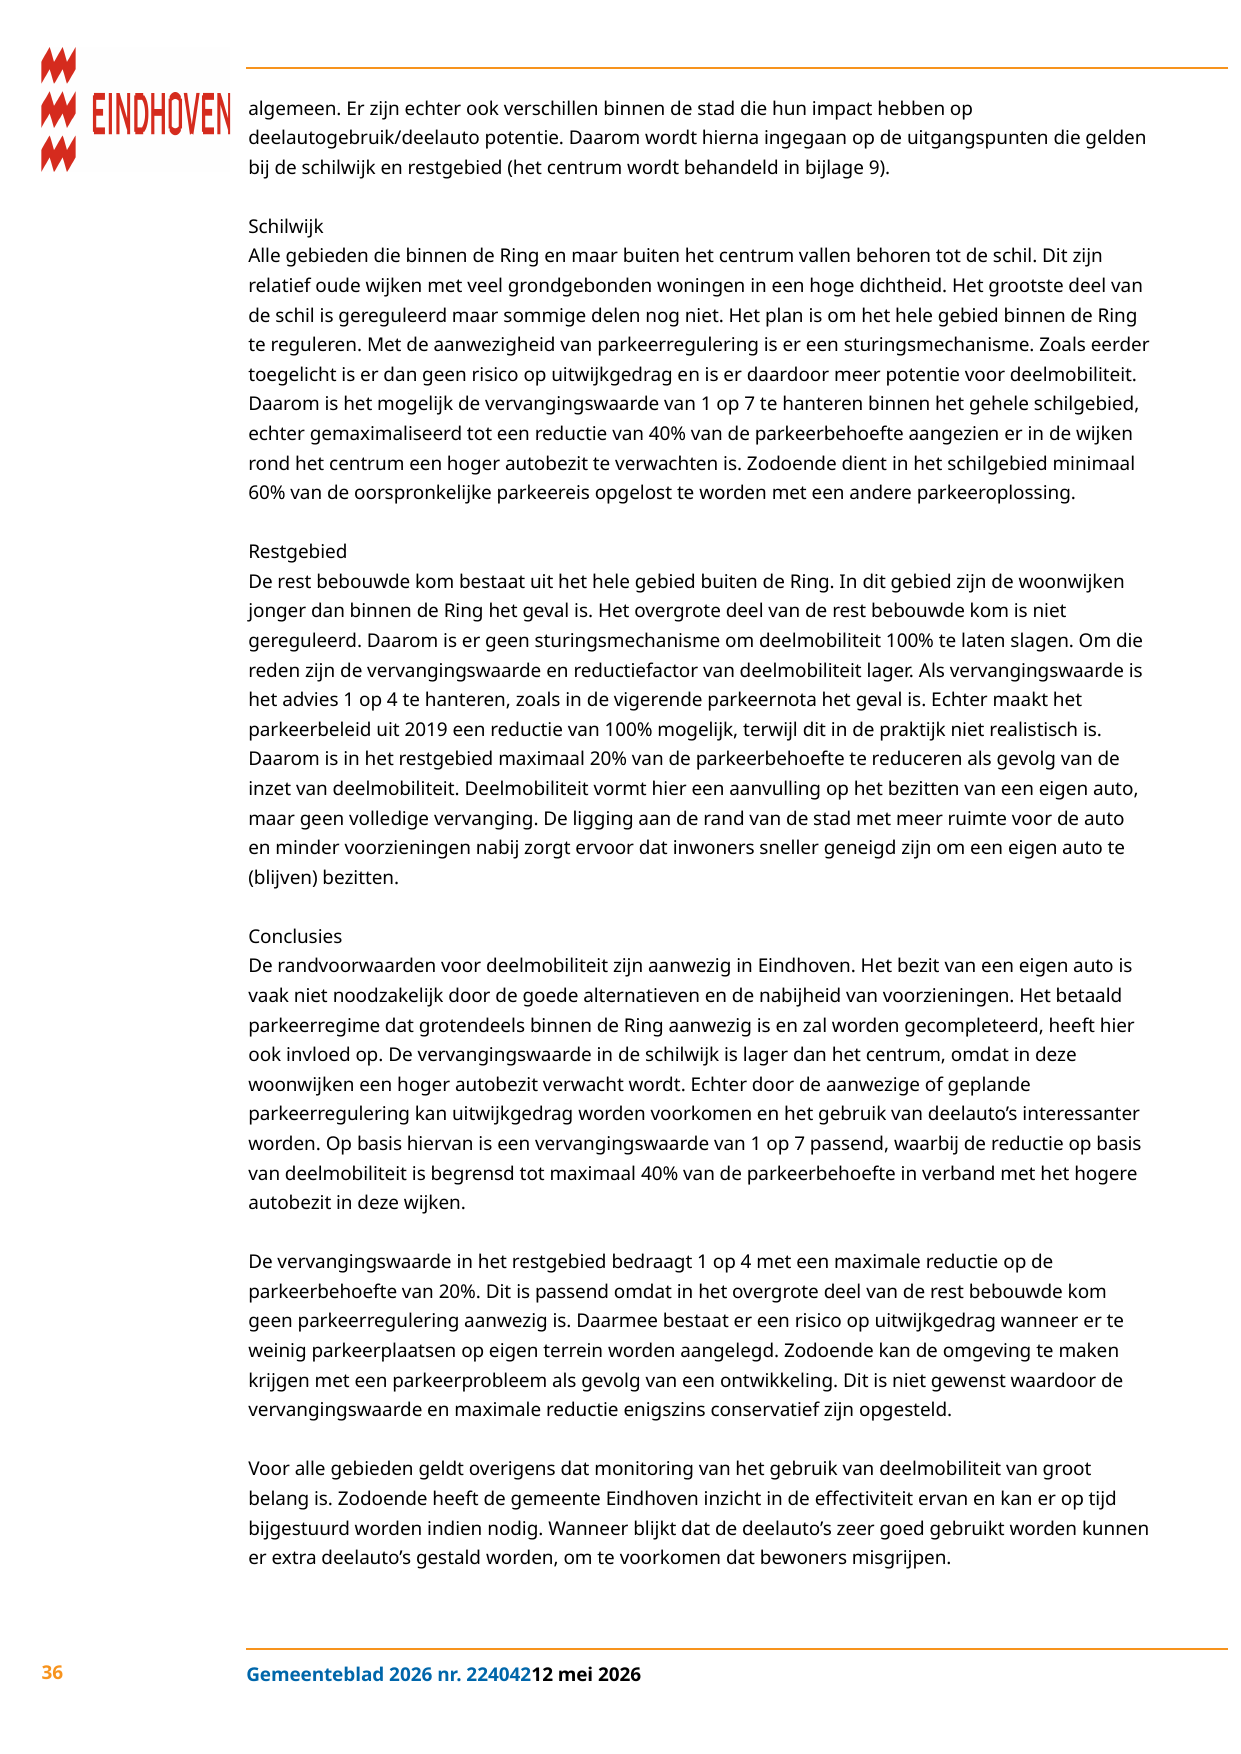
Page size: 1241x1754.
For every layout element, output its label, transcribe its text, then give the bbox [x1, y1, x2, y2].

picture [41, 47, 231, 172]
text Conclusies [248, 923, 1152, 949]
text Alle gebieden die binnen de Ring en maar buiten het centrum vallen behoren tot de schil. Dit zijn relatief oude wijken met veel grondgebonden woningen in een hoge dichtheid. Het grootste deel van de schil is gereguleerd maar sommige delen nog niet. Het plan is om het hele gebied binnen de Ring te reguleren. Met de aanwezigheid van parkeerregulering is er een sturingsmechanisme. Zoals eerder toegelicht is er dan geen risico op uitwijkgedrag en is er daardoor meer potentie voor deelmobiliteit. Daarom is het mogelijk de vervangingswaarde van 1 op 7 te hanteren binnen het gehele schilgebied, echter gemaximaliseerd tot een reductie van 40% van de parkeerbehoefte aangezien er in de wijken rond het centrum een hoger autobezit te verwachten is. Zodoende dient in het schilgebied minimaal 60% van de oorspronkelijke parkeereis opgelost te worden met een andere parkeeroplossing. [248, 243, 1152, 505]
text De vervangingswaarde in het restgebied bedraagt 1 op 4 met een maximale reductie op de parkeerbehoefte van 20%. Dit is passend omdat in het overgrote deel van de rest bebouwde kom geen parkeerregulering aanwezig is. Daarmee bestaat er een risico op uitwijkgedrag wanneer er te weinig parkeerplaatsen op eigen terrein worden aangelegd. Zodoende kan de omgeving te maken krijgen met een parkeerprobleem als gevolg van een ontwikkeling. Dit is niet gewenst waardoor de vervangingswaarde en maximale reductie enigszins conservatief zijn opgesteld. [248, 1248, 1152, 1422]
text algemeen. Er zijn echter ook verschillen binnen de stad die hun impact hebben op deelautogebruik/deelauto potentie. Daarom wordt hierna ingegaan op de uitgangspunten die gelden bij de schilwijk en restgebied (het centrum wordt behandeld in bijlage 9). [248, 95, 1152, 180]
text Restgebied [248, 538, 1152, 564]
text De randvoorwaarden voor deelmobiliteit zijn aanwezig in Eindhoven. Het bezit van een eigen auto is vaak niet noodzakelijk door de goede alternatieven en de nabijheid van voorzieningen. Het betaald parkeerregime dat grotendeels binnen de Ring aanwezig is en zal worden gecompleteerd, heeft hier ook invloed op. De vervangingswaarde in de schilwijk is lager dan het centrum, omdat in deze woonwijken een hoger autobezit verwacht wordt. Echter door de aanwezige of geplande parkeerregulering kan uitwijkgedrag worden voorkomen en het gebruik van deelauto’s interessanter worden. Op basis hiervan is een vervangingswaarde van 1 op 7 passend, waarbij de reductie op basis van deelmobiliteit is begrensd tot maximaal 40% van de parkeerbehoefte in verband met het hogere autobezit in deze wijken. [248, 953, 1152, 1215]
text Voor alle gebieden geldt overigens dat monitoring van het gebruik van deelmobiliteit van groot belang is. Zodoende heeft de gemeente Eindhoven inzicht in de effectiviteit ervan en kan er op tijd bijgestuurd worden indien nodig. Wanneer blijkt dat de deelauto’s zeer goed gebruikt worden kunnen er extra deelauto’s gestald worden, om te voorkomen dat bewoners misgrijpen. [248, 1456, 1152, 1570]
text Schilwijk [248, 213, 1152, 239]
text De rest bebouwde kom bestaat uit het hele gebied buiten de Ring. In dit gebied zijn de woonwijken jonger dan binnen de Ring het geval is. Het overgrote deel van de rest bebouwde kom is niet gereguleerd. Daarom is er geen sturingsmechanisme om deelmobiliteit 100% te laten slagen. Om die reden zijn de vervangingswaarde en reductiefactor van deelmobiliteit lager. Als vervangingswaarde is het advies 1 op 4 te hanteren, zoals in de vigerende parkeernota het geval is. Echter maakt het parkeerbeleid uit 2019 een reductie van 100% mogelijk, terwijl dit in de praktijk niet realistisch is. Daarom is in het restgebied maximaal 20% van de parkeerbehoefte te reduceren als gevolg van de inzet van deelmobiliteit. Deelmobiliteit vormt hier een aanvulling op het bezitten van een eigen auto, maar geen volledige vervanging. De ligging aan de rand van de stad met meer ruimte voor de auto en minder voorzieningen nabij zorgt ervoor dat inwoners sneller geneigd zijn om een eigen auto te (blijven) bezitten. [248, 568, 1152, 890]
